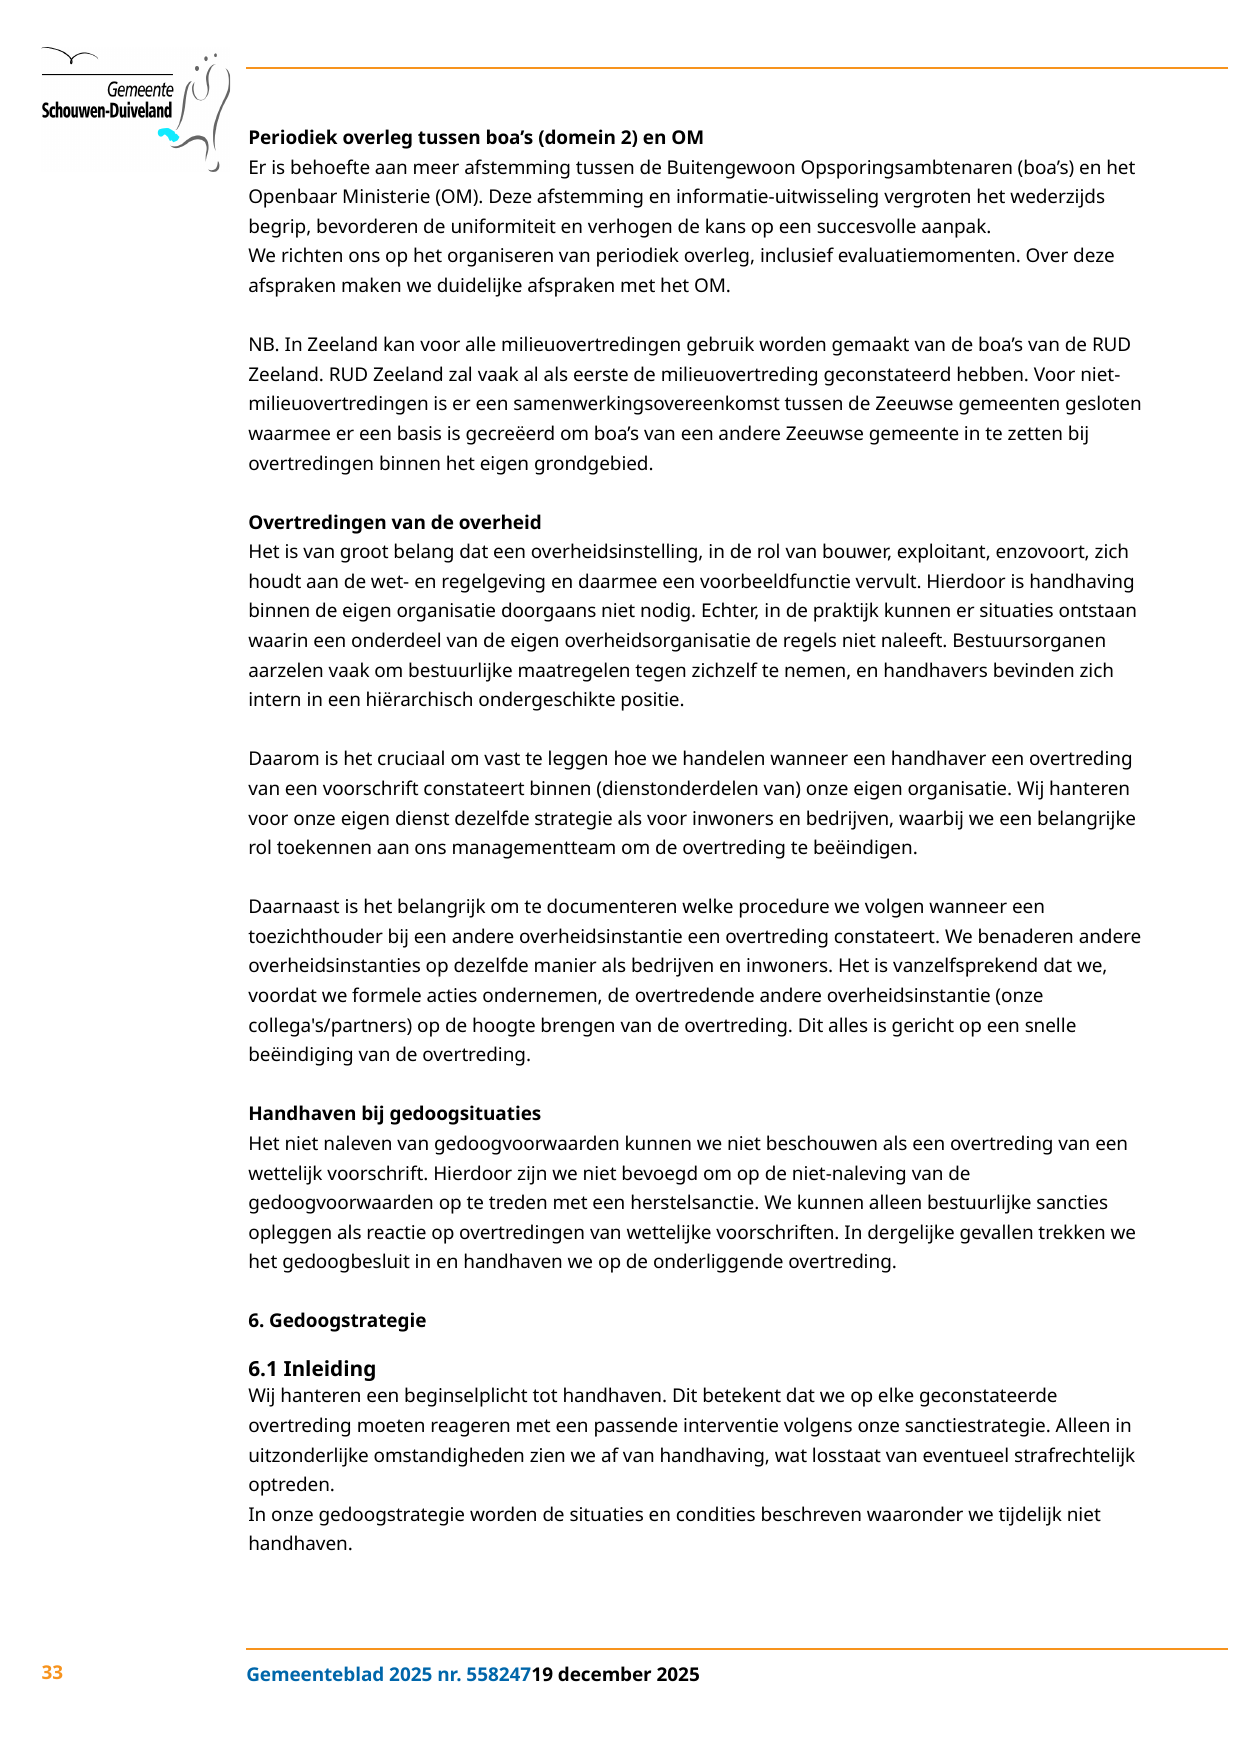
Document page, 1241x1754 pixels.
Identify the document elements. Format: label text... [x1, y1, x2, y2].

text Het niet naleven van gedoogvoorwaarden kunnen we niet beschouwen als een overtreding van een wettelijk voorschrift. Hierdoor zijn we niet bevoegd om op de niet-naleving van de gedoogvoorwaarden op te treden met een herstelsanctie. We kunnen alleen bestuurlijke sancties opleggen als reactie op overtredingen van wettelijke voorschriften. In dergelijke gevallen trekken we het gedoogbesluit in en handhaven we op de onderliggende overtreding. [248, 1130, 1152, 1274]
text Er is behoefte aan meer afstemming tussen de Buitengewoon Opsporingsambtenaren (boa’s) en het Openbaar Ministerie (OM). Deze afstemming en informatie-uitwisseling vergroten het wederzijds begrip, bevorderen de uniformiteit en verhogen de kans op een succesvolle aanpak. [248, 154, 1152, 239]
text 6. Gedoogstrategie [248, 1308, 1152, 1333]
text NB. In Zeeland kan voor alle milieuovertredingen gebruik worden gemaakt van de boa’s van de RUD Zeeland. RUD Zeeland zal vaak al als eerste de milieuovertreding geconstateerd hebben. Voor niet-milieuovertredingen is er een samenwerkingsovereenkomst tussen de Zeeuwse gemeenten gesloten waarmee er een basis is gecreëerd om boa’s van een andere Zeeuwse gemeente in te zetten bij overtredingen binnen het eigen grondgebied. [248, 331, 1152, 476]
text Periodiek overleg tussen boa’s (domein 2) en OM [248, 124, 1152, 150]
text Daarnaast is het belangrijk om te documenteren welke procedure we volgen wanneer een toezichthouder bij een andere overheidsinstantie een overtreding constateert. We benaderen andere overheidsinstanties op dezelfde manier als bedrijven en inwoners. Het is vanzelfsprekend dat we, voordat we formele acties ondernemen, de overtredende andere overheidsinstantie (onze collega's/partners) op de hoogte brengen van de overtreding. Dit alles is gericht op een snelle beëindiging van de overtreding. [248, 893, 1152, 1067]
text Wij hanteren een beginselplicht tot handhaven. Dit betekent dat we op elke geconstateerde overtreding moeten reageren met een passende interventie volgens onze sanctiestrategie. Alleen in uitzonderlijke omstandigheden zien we af van handhaving, wat losstaat van eventueel strafrechtelijk optreden. [248, 1383, 1152, 1497]
text Daarom is het cruciaal om vast te leggen hoe we handelen wanneer een handhaver een overtreding van een voorschrift constateert binnen (dienstonderdelen van) onze eigen organisatie. Wij hanteren voor onze eigen dienst dezelfde strategie als voor inwoners en bedrijven, waarbij we een belangrijke rol toekennen aan ons managementteam om de overtreding te beëindigen. [248, 746, 1152, 860]
text Overtredingen van de overheid [248, 509, 1152, 535]
text In onze gedoogstrategie worden de situaties en condities beschreven waaronder we tijdelijk niet handhaven. [248, 1501, 1152, 1556]
text 6.1 Inleiding [248, 1354, 1152, 1383]
text Het is van groot belang dat een overheidsinstelling, in de rol van bouwer, exploitant, enzovoort, zich houdt aan de wet- en regelgeving en daarmee een voorbeeldfunctie vervult. Hierdoor is handhaving binnen de eigen organisatie doorgaans niet nodig. Echter, in de praktijk kunnen er situaties ontstaan waarin een onderdeel van de eigen overheidsorganisatie de regels niet naleeft. Bestuursorganen aarzelen vaak om bestuurlijke maatregelen tegen zichzelf te nemen, en handhavers bevinden zich intern in een hiërarchisch ondergeschikte positie. [248, 538, 1152, 712]
text Handhaven bij gedoogsituaties [248, 1101, 1152, 1126]
picture [41, 47, 231, 172]
text We richten ons op het organiseren van periodiek overleg, inclusief evaluatiemomenten. Over deze afspraken maken we duidelijke afspraken met het OM. [248, 243, 1152, 298]
